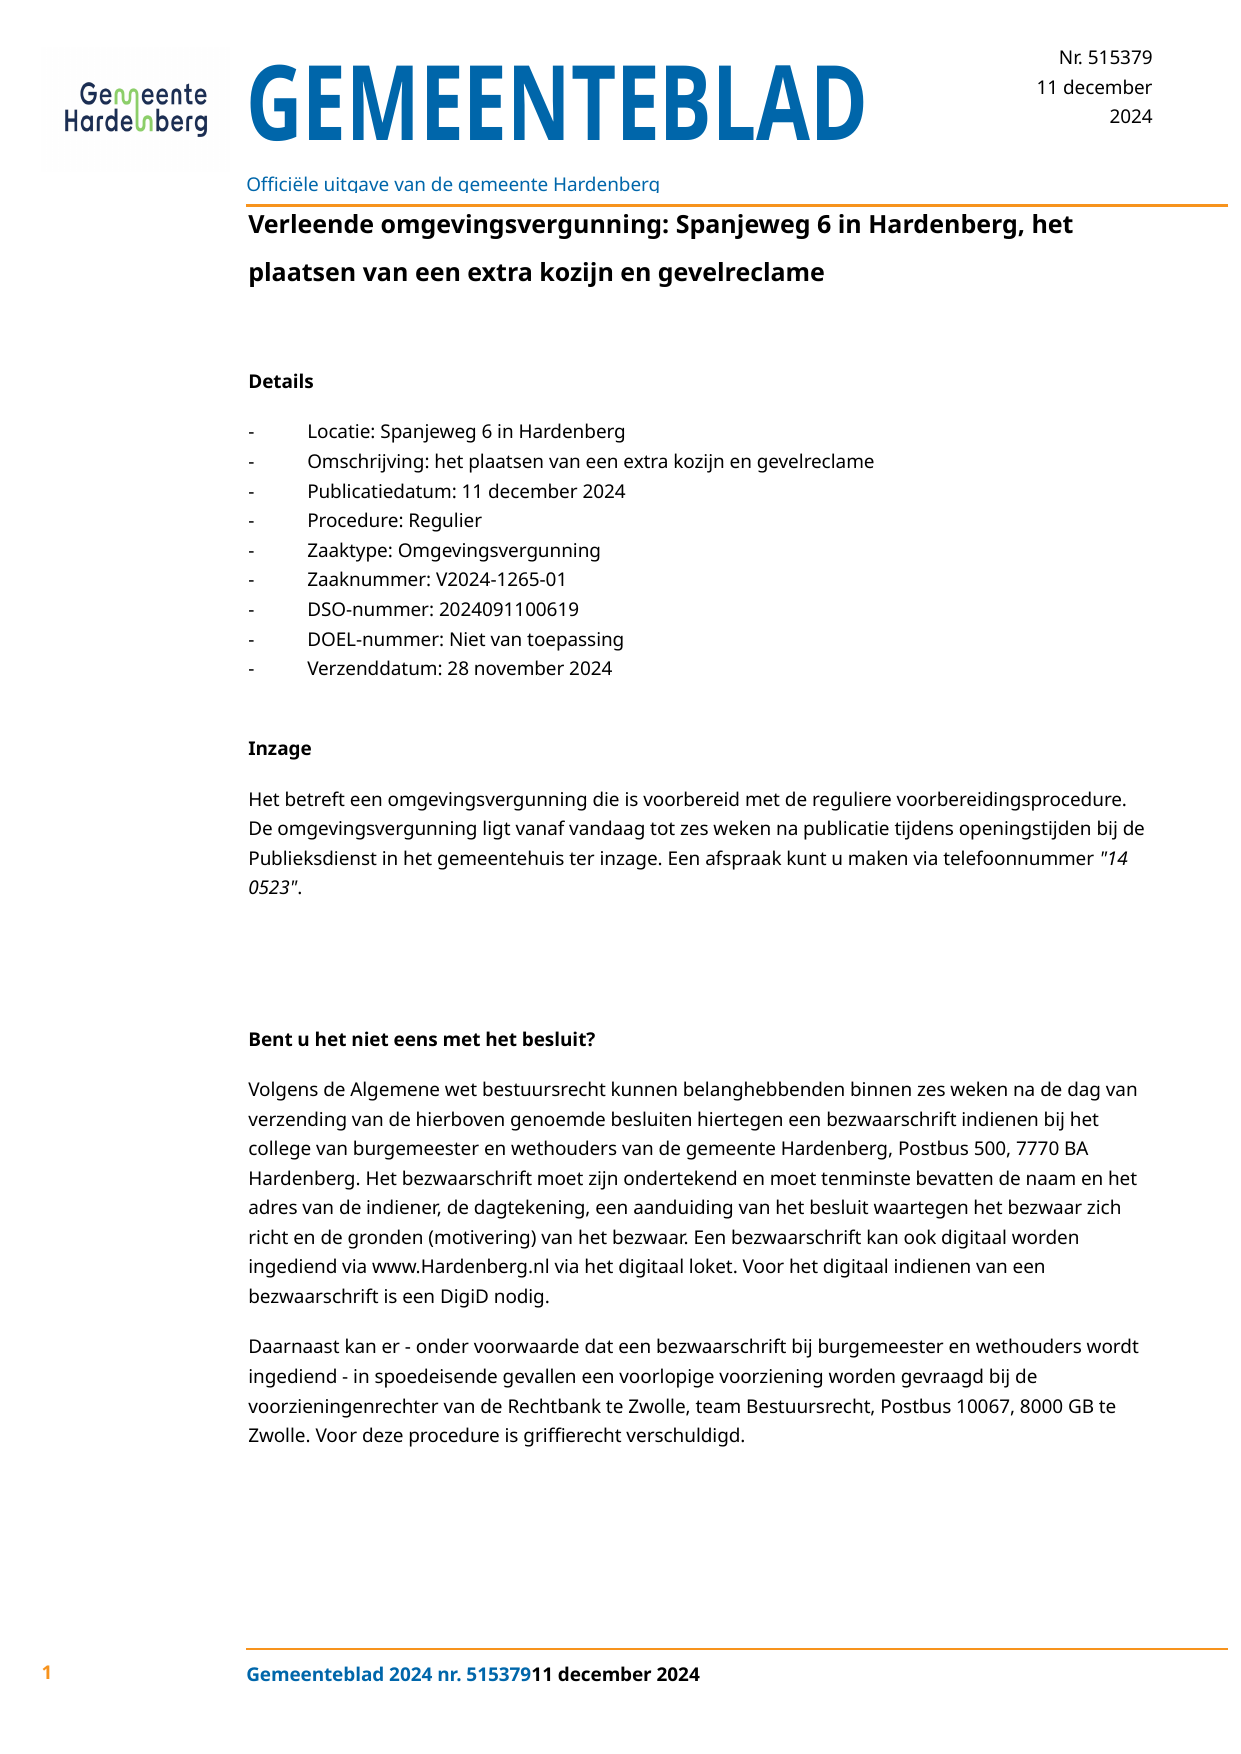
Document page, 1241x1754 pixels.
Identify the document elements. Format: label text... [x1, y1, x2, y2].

list Locatie: Spanjeweg 6 in Hardenberg [248, 419, 1152, 444]
text Details [248, 368, 1152, 394]
list DSO-nummer: 2024091100619 [248, 596, 1152, 622]
list Procedure: Regulier [248, 507, 1152, 533]
list Verzenddatum: 28 november 2024 [248, 655, 1152, 681]
list Zaaktype: Omgevingsvergunning [248, 537, 1152, 563]
list Zaaknummer: V2024-1265-01 [248, 567, 1152, 592]
text Volgens de Algemene wet bestuursrecht kunnen belanghebbenden binnen zes weken na de dag van verzending van de hierboven genoemde besluiten hiertegen een bezwaarschrift indienen bij het college van burgemeester en wethouders van de gemeente Hardenberg, Postbus 500, 7770 BA Hardenberg. Het bezwaarschrift moet zijn ondertekend en moet tenminste bevatten de naam en het adres van de indiener, de dagtekening, een aanduiding van het besluit waartegen het bezwaar zich richt en de gronden (motivering) van het bezwaar. Een bezwaarschrift kan ook digitaal worden ingediend via www.Hardenberg.nl via het digitaal loket. Voor het digitaal indienen van een bezwaarschrift is een DigiD nodig. [248, 1076, 1152, 1309]
text Daarnaast kan er - onder voorwaarde dat een bezwaarschrift bij burgemeester en wethouders wordt ingediend - in spoedeisende gevallen een voorlopige voorziening worden gevraagd bij de voorzieningenrechter van de Rechtbank te Zwolle, team Bestuursrecht, Postbus 10067, 8000 GB te Zwolle. Voor deze procedure is griffierecht verschuldigd. [248, 1334, 1152, 1448]
list Omschrijving: het plaatsen van een extra kozijn en gevelreclame [248, 448, 1152, 474]
picture [41, 47, 231, 172]
text Inzage [248, 735, 1152, 761]
list Publicatiedatum: 11 december 2024 [248, 478, 1152, 504]
text Het betreft een omgevingsvergunning die is voorbereid met de reguliere voorbereidingsprocedure. De omgevingsvergunning ligt vanaf vandaag tot zes weken na publicatie tijdens openingstijden bij de Publieksdienst in het gemeentehuis ter inzage. Een afspraak kunt u maken via telefoonnummer "14 0523". [248, 786, 1152, 900]
text Bent u het niet eens met het besluit? [248, 1026, 1152, 1052]
list DOEL-nummer: Niet van toepassing [248, 626, 1152, 652]
text Verleende omgevingsvergunning: Spanjeweg 6 in Hardenberg, het plaatsen van een extra kozijn en gevelreclame [248, 207, 1152, 288]
